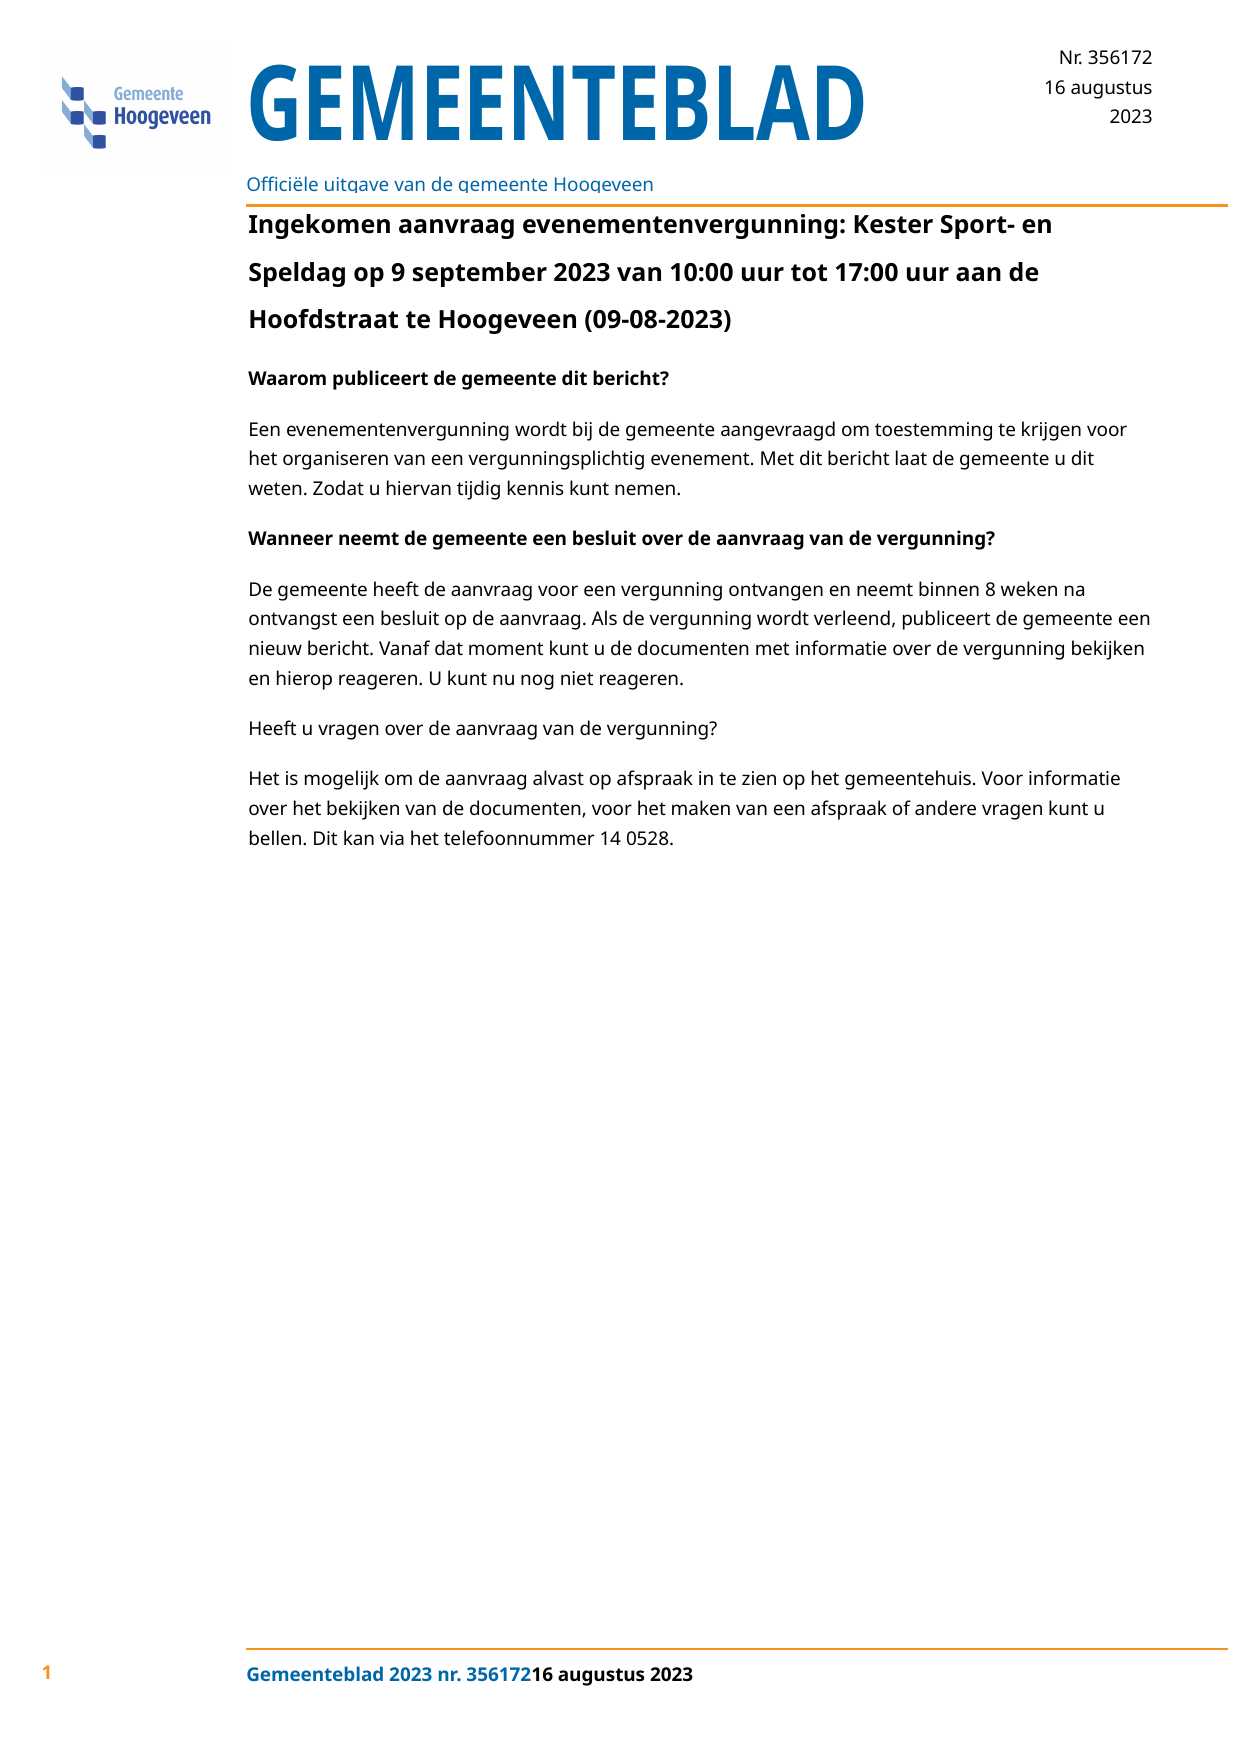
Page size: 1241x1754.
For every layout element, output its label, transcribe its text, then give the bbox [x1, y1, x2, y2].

text De gemeente heeft de aanvraag voor een vergunning ontvangen en neemt binnen 8 weken na ontvangst een besluit op de aanvraag. Als de vergunning wordt verleend, publiceert de gemeente een nieuw bericht. Vanaf dat moment kunt u de documenten met informatie over de vergunning bekijken en hierop reageren. U kunt nu nog niet reageren. [248, 576, 1152, 690]
text Heeft u vragen over de aanvraag van de vergunning? [248, 715, 1152, 741]
text Ingekomen aanvraag evenementenvergunning: Kester Sport- en Speldag op 9 september 2023 van 10:00 uur tot 17:00 uur aan de Hoofdstraat te Hoogeveen (09-08-2023) [248, 207, 1152, 336]
text Wanneer neemt de gemeente een besluit over de aanvraag van de vergunning? [248, 526, 1152, 551]
picture [41, 47, 231, 172]
text Een evenementenvergunning wordt bij de gemeente aangevraagd om toestemming te krijgen voor het organiseren van een vergunningsplichtig evenement. Met dit bericht laat de gemeente u dit weten. Zodat u hiervan tijdig kennis kunt nemen. [248, 416, 1152, 501]
text Waarom publiceert de gemeente dit bericht? [248, 366, 1152, 391]
text Het is mogelijk om de aanvraag alvast op afspraak in te zien op het gemeentehuis. Voor informatie over het bekijken van de documenten, voor het maken van een afspraak of andere vragen kunt u bellen. Dit kan via het telefoonnummer 14 0528. [248, 766, 1152, 850]
